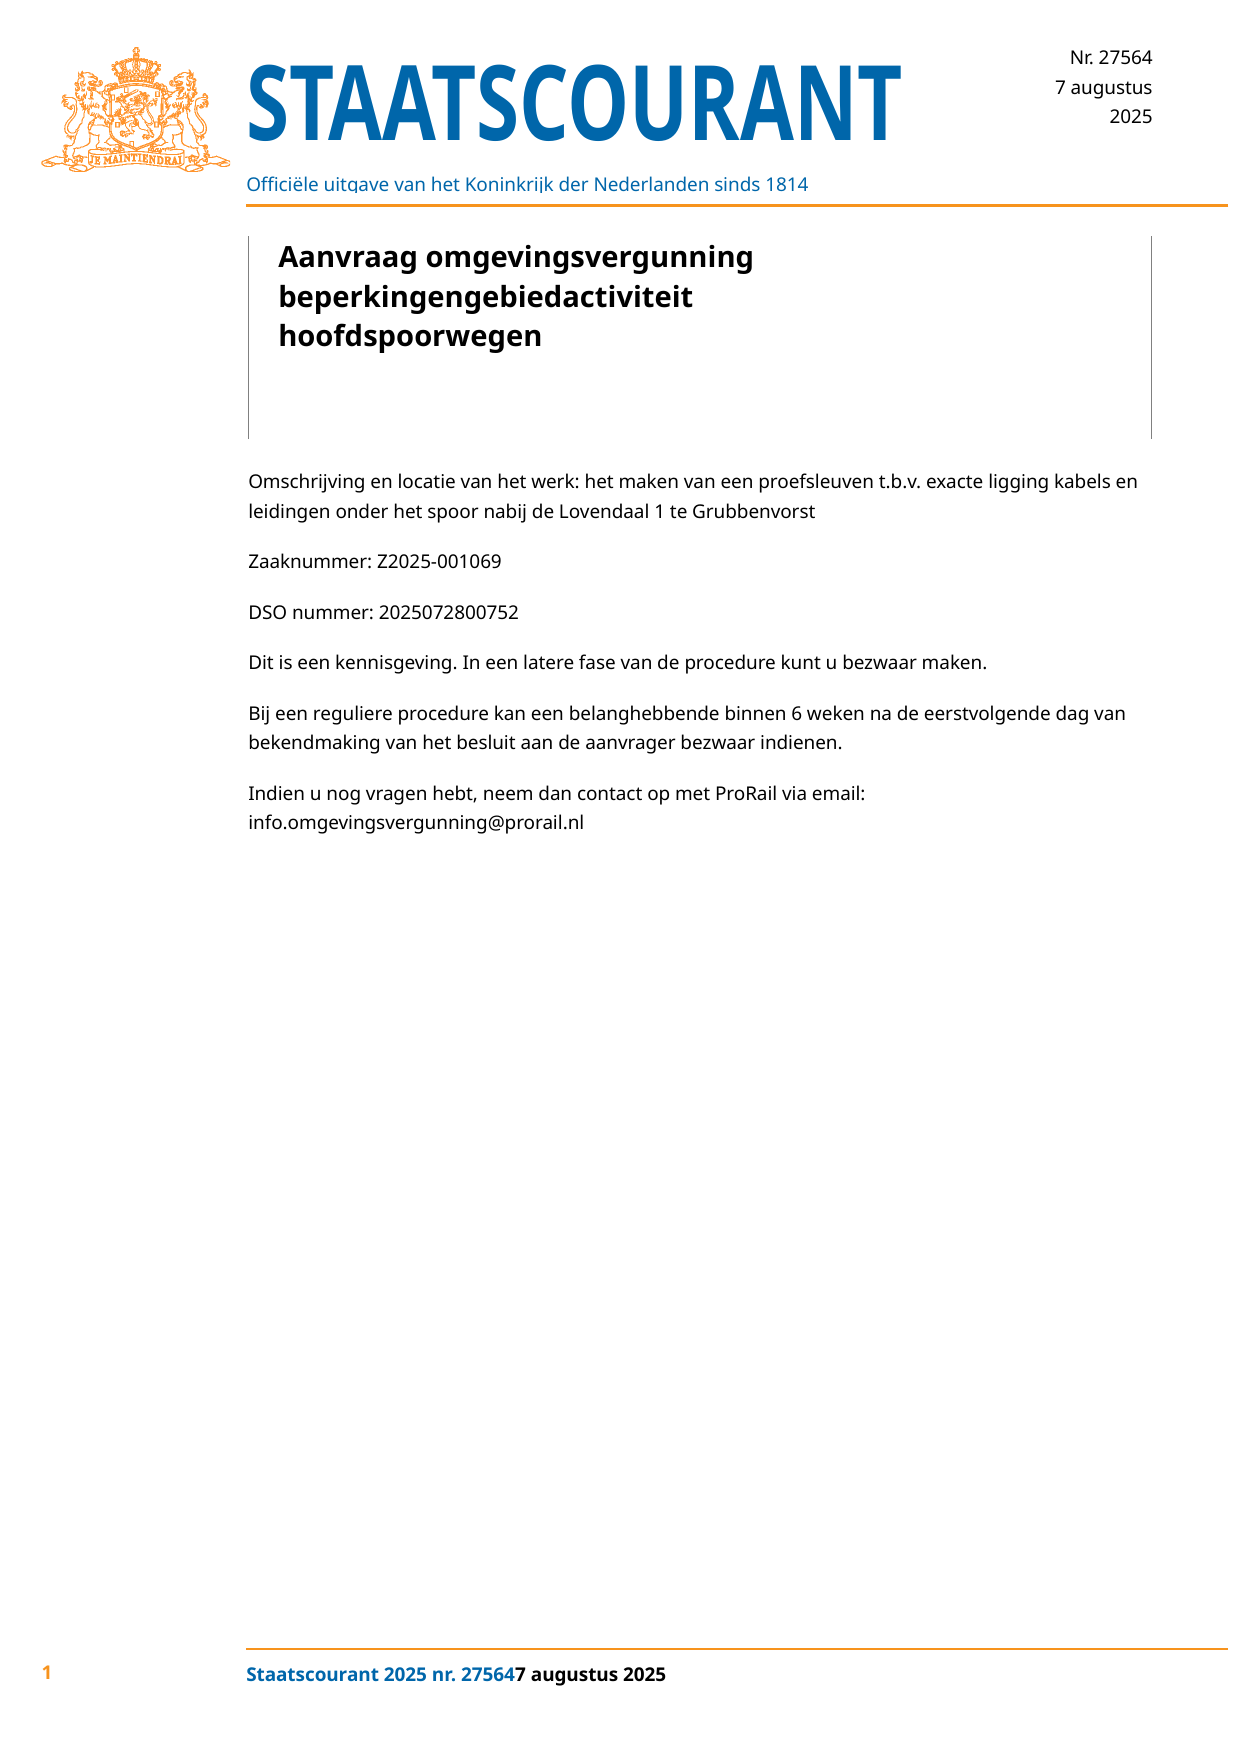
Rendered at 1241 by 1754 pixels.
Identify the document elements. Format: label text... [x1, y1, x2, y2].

text Bij een reguliere procedure kan een belanghebbende binnen 6 weken na de eerstvolgende dag van bekendmaking van het besluit aan de aanvrager bezwaar indienen. [248, 700, 1152, 755]
table_header Aanvraag omgevingsvergunning beperkingengebiedactiviteit hoofdspoorwegen [249, 236, 850, 439]
text Zaaknummer: Z2025-001069 [248, 549, 1152, 574]
text Dit is een kennisgeving. In een latere fase van de procedure kunt u bezwaar maken. [248, 649, 1152, 675]
text DSO nummer: 2025072800752 [248, 599, 1152, 625]
table_header [1090, 236, 1151, 413]
table_header [850, 414, 1151, 439]
picture [41, 47, 231, 172]
picture [912, 236, 1090, 414]
text Omschrijving en locatie van het werk: het maken van een proefsleuven t.b.v. exacte ligging kabels en leidingen onder het spoor nabij de Lovendaal 1 te Grubbenvorst [248, 469, 1152, 524]
table_header [850, 236, 912, 413]
text Indien u nog vragen hebt, neem dan contact op met ProRail via email: info.omgevingsvergunning@prorail.nl [248, 780, 1152, 835]
